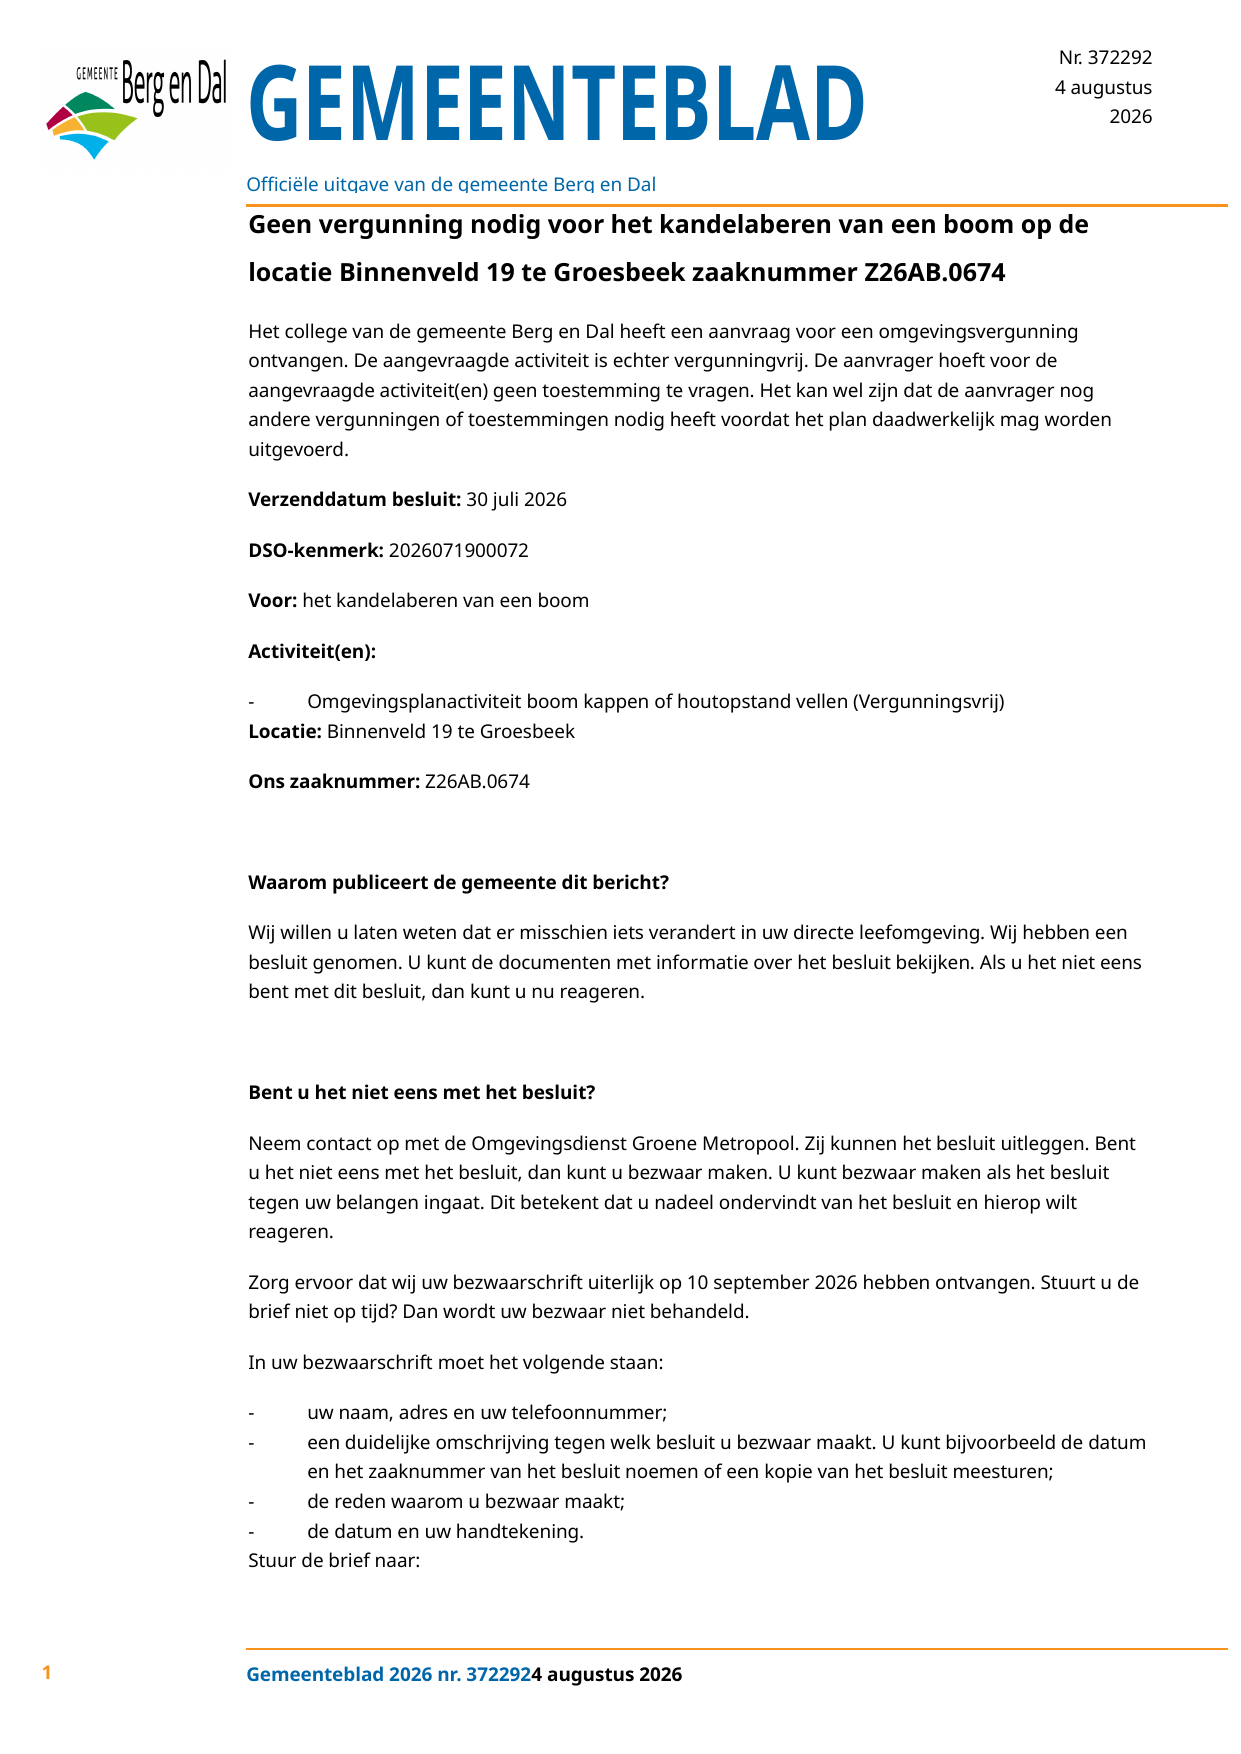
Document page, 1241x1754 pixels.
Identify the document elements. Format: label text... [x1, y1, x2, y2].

text Neem contact op met de Omgevingsdienst Groene Metropool. Zij kunnen het besluit uitleggen. Bent u het niet eens met het besluit, dan kunt u bezwaar maken. U kunt bezwaar maken als het besluit tegen uw belangen ingaat. Dit betekent dat u nadeel ondervindt van het besluit en hierop wilt reageren. [248, 1130, 1152, 1244]
text Voor: het kandelaberen van een boom [248, 587, 1152, 613]
text Zorg ervoor dat wij uw bezwaarschrift uiterlijk op 10 september 2026 hebben ontvangen. Stuurt u de brief niet op tijd? Dan wordt uw bezwaar niet behandeld. [248, 1269, 1152, 1324]
text Geen vergunning nodig voor het kandelaberen van een boom op de locatie Binnenveld 19 te Groesbeek zaaknummer Z26AB.0674 [248, 207, 1152, 288]
text DSO-kenmerk: 2026071900072 [248, 537, 1152, 563]
list de reden waarom u bezwaar maakt; [248, 1488, 1152, 1514]
text Activiteit(en): [248, 638, 1152, 664]
text Ons zaaknummer: Z26AB.0674 [248, 768, 1152, 794]
text In uw bezwaarschrift moet het volgende staan: [248, 1349, 1152, 1375]
text Wij willen u laten weten dat er misschien iets verandert in uw directe leefomgeving. Wij hebben een besluit genomen. U kunt de documenten met informatie over het besluit bekijken. Als u het niet eens bent met dit besluit, dan kunt u nu reageren. [248, 919, 1152, 1004]
list Omgevingsplanactiviteit boom kappen of houtopstand vellen (Vergunningsvrij) [248, 688, 1152, 714]
picture [41, 47, 231, 172]
text Locatie: Binnenveld 19 te Groesbeek [248, 718, 1152, 744]
text Stuur de brief naar: [248, 1547, 1152, 1573]
list de datum en uw handtekening. [248, 1518, 1152, 1544]
text Het college van de gemeente Berg en Dal heeft een aanvraag voor een omgevingsvergunning ontvangen. De aangevraagde activiteit is echter vergunningvrij. De aanvrager hoeft voor de aangevraagde activiteit(en) geen toestemming te vragen. Het kan wel zijn dat de aanvrager nog andere vergunningen of toestemmingen nodig heeft voordat het plan daadwerkelijk mag worden uitgevoerd. [248, 318, 1152, 462]
text Bent u het niet eens met het besluit? [248, 1079, 1152, 1105]
list een duidelijke omschrijving tegen welk besluit u bezwaar maakt. U kunt bijvoorbeeld de datum en het zaaknummer van het besluit noemen of een kopie van het besluit meesturen; [248, 1429, 1152, 1484]
list uw naam, adres en uw telefoonnummer; [248, 1399, 1152, 1425]
text Verzenddatum besluit: 30 juli 2026 [248, 487, 1152, 512]
text Waarom publiceert de gemeente dit bericht? [248, 869, 1152, 895]
